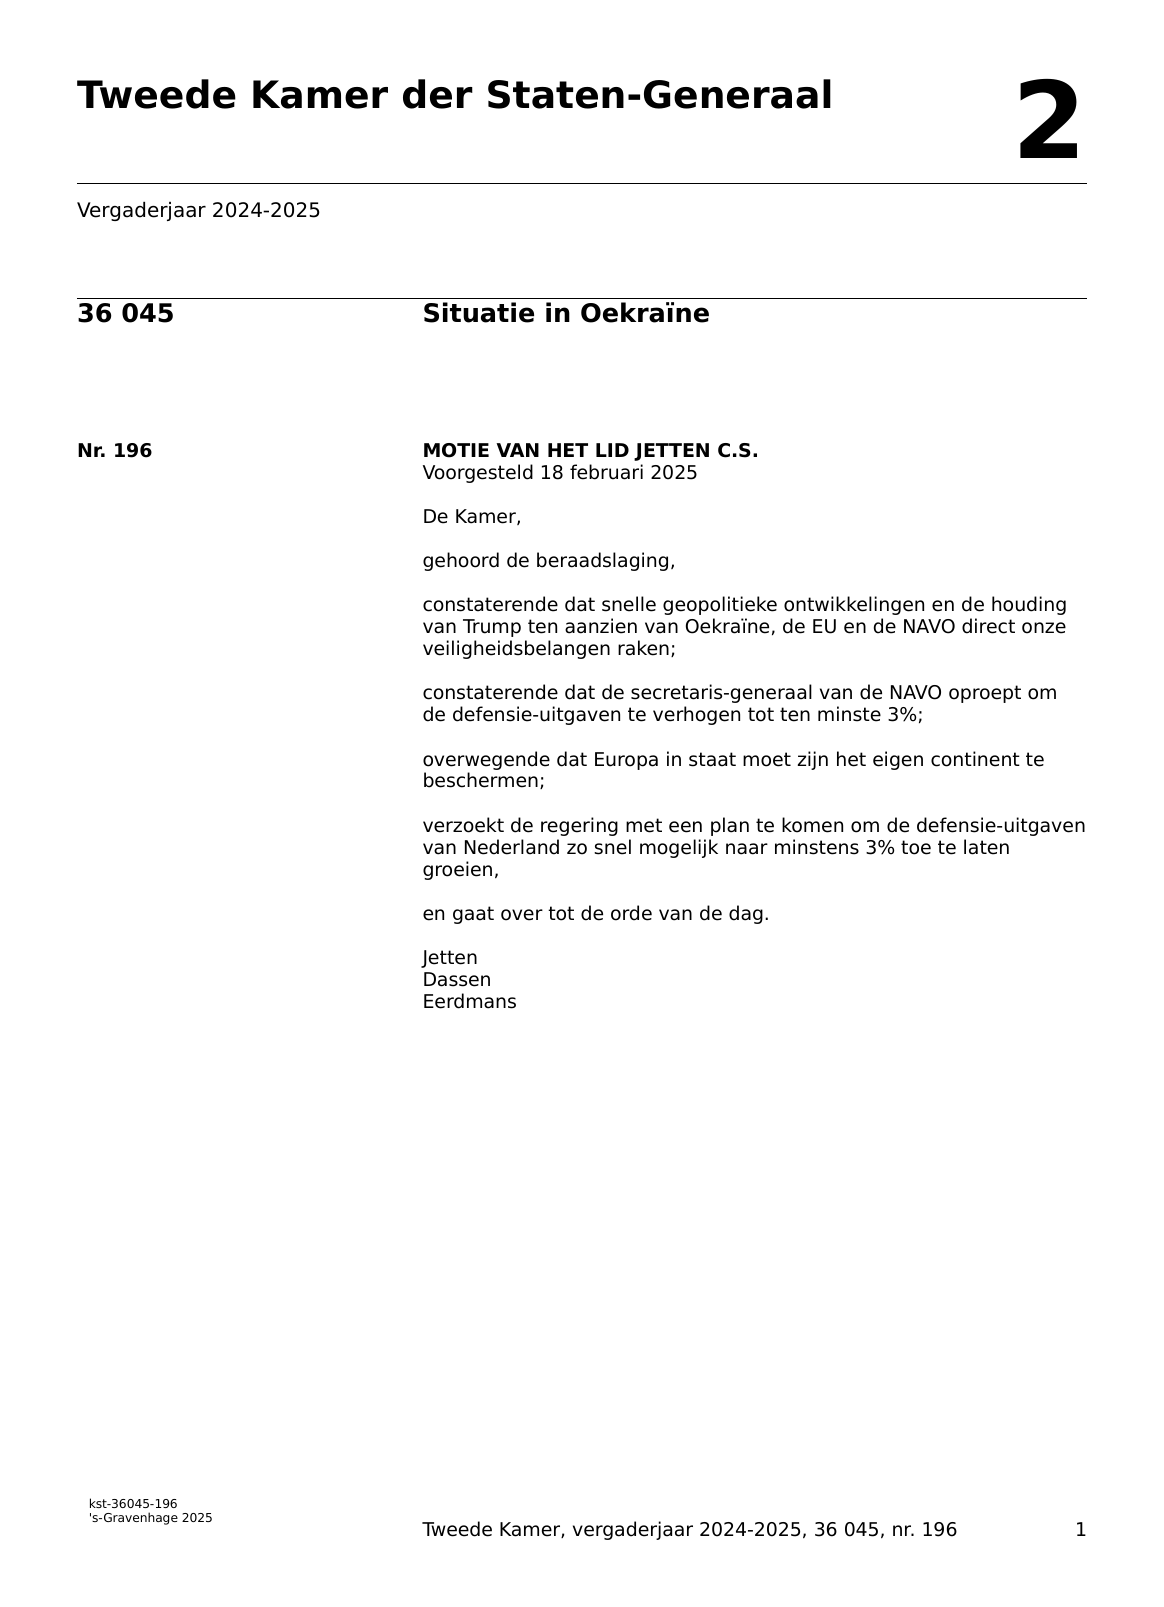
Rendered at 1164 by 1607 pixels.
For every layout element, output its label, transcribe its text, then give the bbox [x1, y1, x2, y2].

subtitle 36 045 Situatie in Oekraïne [77, 299, 1087, 329]
text constaterende dat de secretaris-generaal van de NAVO oproept om de defensie-uitgaven te verhogen tot ten minste 3%; [422, 682, 1087, 726]
table_header 2 [886, 59, 1087, 183]
text overwegende dat Europa in staat moet zijn het eigen continent te beschermen; [422, 748, 1087, 792]
text De Kamer, [422, 506, 1087, 528]
text Dassen [422, 969, 1087, 991]
text verzoekt de regering met een plan te komen om de defensie-uitgaven van Nederland zo snel mogelijk naar minstens 3% toe te laten groeien, [422, 814, 1087, 881]
text constaterende dat snelle geopolitieke ontwikkelingen en de houding van Trump ten aanzien van Oekraïne, de EU en de NAVO direct onze veiligheidsbelangen raken; [422, 594, 1087, 660]
text en gaat over tot de orde van de dag. [422, 903, 1087, 925]
table_header Tweede Kamer der Staten-Generaal [77, 59, 886, 183]
text Jetten [422, 947, 1087, 969]
text gehoord de beraadslaging, [422, 550, 1087, 572]
subtitle Nr. 196 MOTIE VAN HET LID JETTEN C.S. [77, 440, 1087, 462]
text Eerdmans [422, 991, 1087, 1013]
text Voorgesteld 18 februari 2025 [422, 462, 1087, 484]
table_cell Vergaderjaar 2024-2025 [77, 184, 1087, 298]
text kst-36045-196 [88, 1497, 323, 1511]
text 's-Gravenhage 2025 [88, 1511, 323, 1525]
